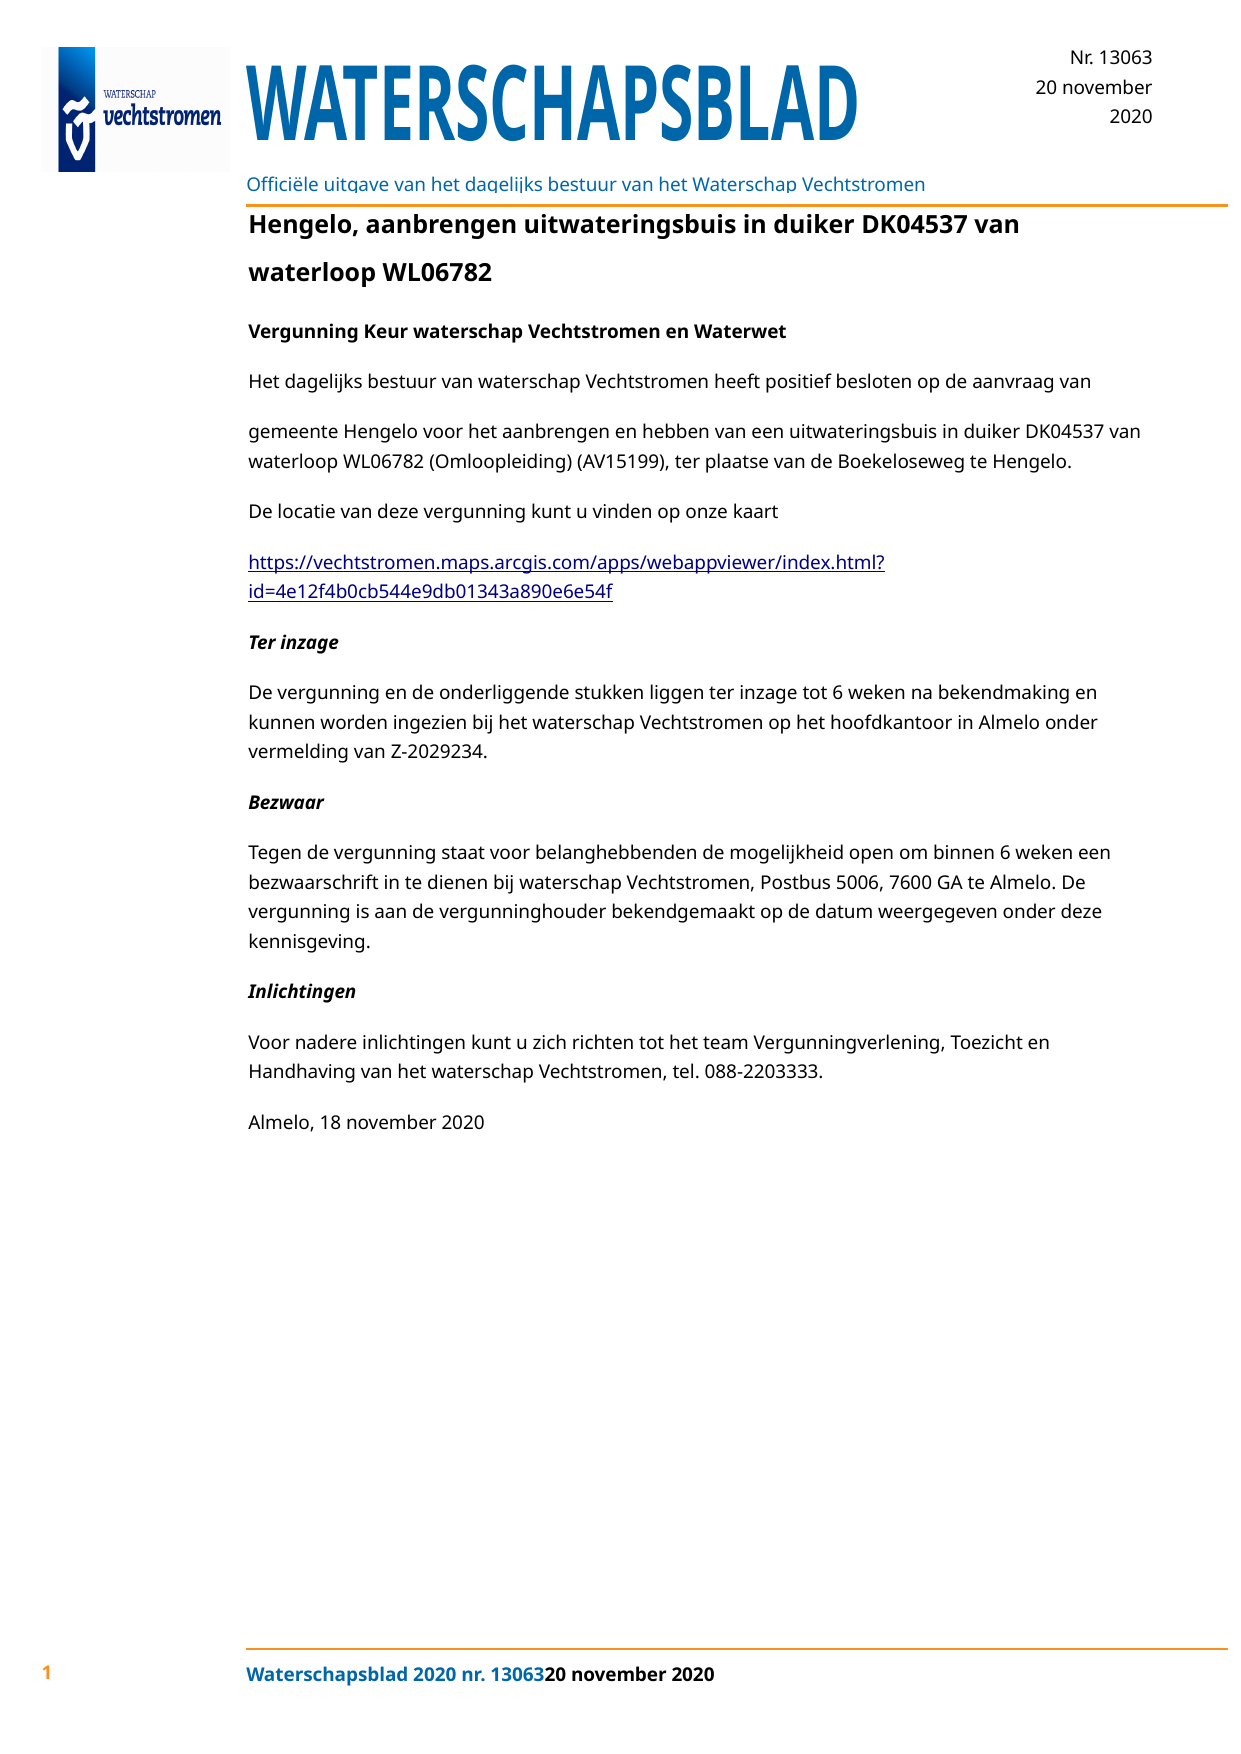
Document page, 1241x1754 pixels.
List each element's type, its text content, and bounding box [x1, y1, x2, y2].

text Bezwaar [248, 789, 1152, 815]
text Vergunning Keur waterschap Vechtstromen en Waterwet [248, 318, 1152, 344]
text gemeente Hengelo voor het aanbrengen en hebben van een uitwateringsbuis in duiker DK04537 van waterloop WL06782 (Omloopleiding) (AV15199), ter plaatse van de Boekeloseweg te Hengelo. [248, 419, 1152, 474]
text Hengelo, aanbrengen uitwateringsbuis in duiker DK04537 van waterloop WL06782 [248, 207, 1152, 288]
picture [41, 47, 231, 172]
text Ter inzage [248, 629, 1152, 655]
text Tegen de vergunning staat voor belanghebbenden de mogelijkheid open om binnen 6 weken een bezwaarschrift in te dienen bij waterschap Vechtstromen, Postbus 5006, 7600 GA te Almelo. De vergunning is aan de vergunninghouder bekendgemaakt op de datum weergegeven onder deze kennisgeving. [248, 839, 1152, 954]
text https://vechtstromen.maps.arcgis.com/apps/webappviewer/index.html?id=4e12f4b0cb544e9db01343a890e6e54f [248, 549, 1152, 604]
text Het dagelijks bestuur van waterschap Vechtstromen heeft positief besloten op de aanvraag van [248, 368, 1152, 394]
text Inlichtingen [248, 979, 1152, 1004]
text De vergunning en de onderliggende stukken liggen ter inzage tot 6 weken na bekendmaking en kunnen worden ingezien bij het waterschap Vechtstromen op het hoofdkantoor in Almelo onder vermelding van Z-2029234. [248, 679, 1152, 764]
text Voor nadere inlichtingen kunt u zich richten tot het team Vergunningverlening, Toezicht en Handhaving van het waterschap Vechtstromen, tel. 088-2203333. [248, 1029, 1152, 1084]
text De locatie van deze vergunning kunt u vinden op onze kaart [248, 499, 1152, 524]
text Almelo, 18 november 2020 [248, 1109, 1152, 1135]
